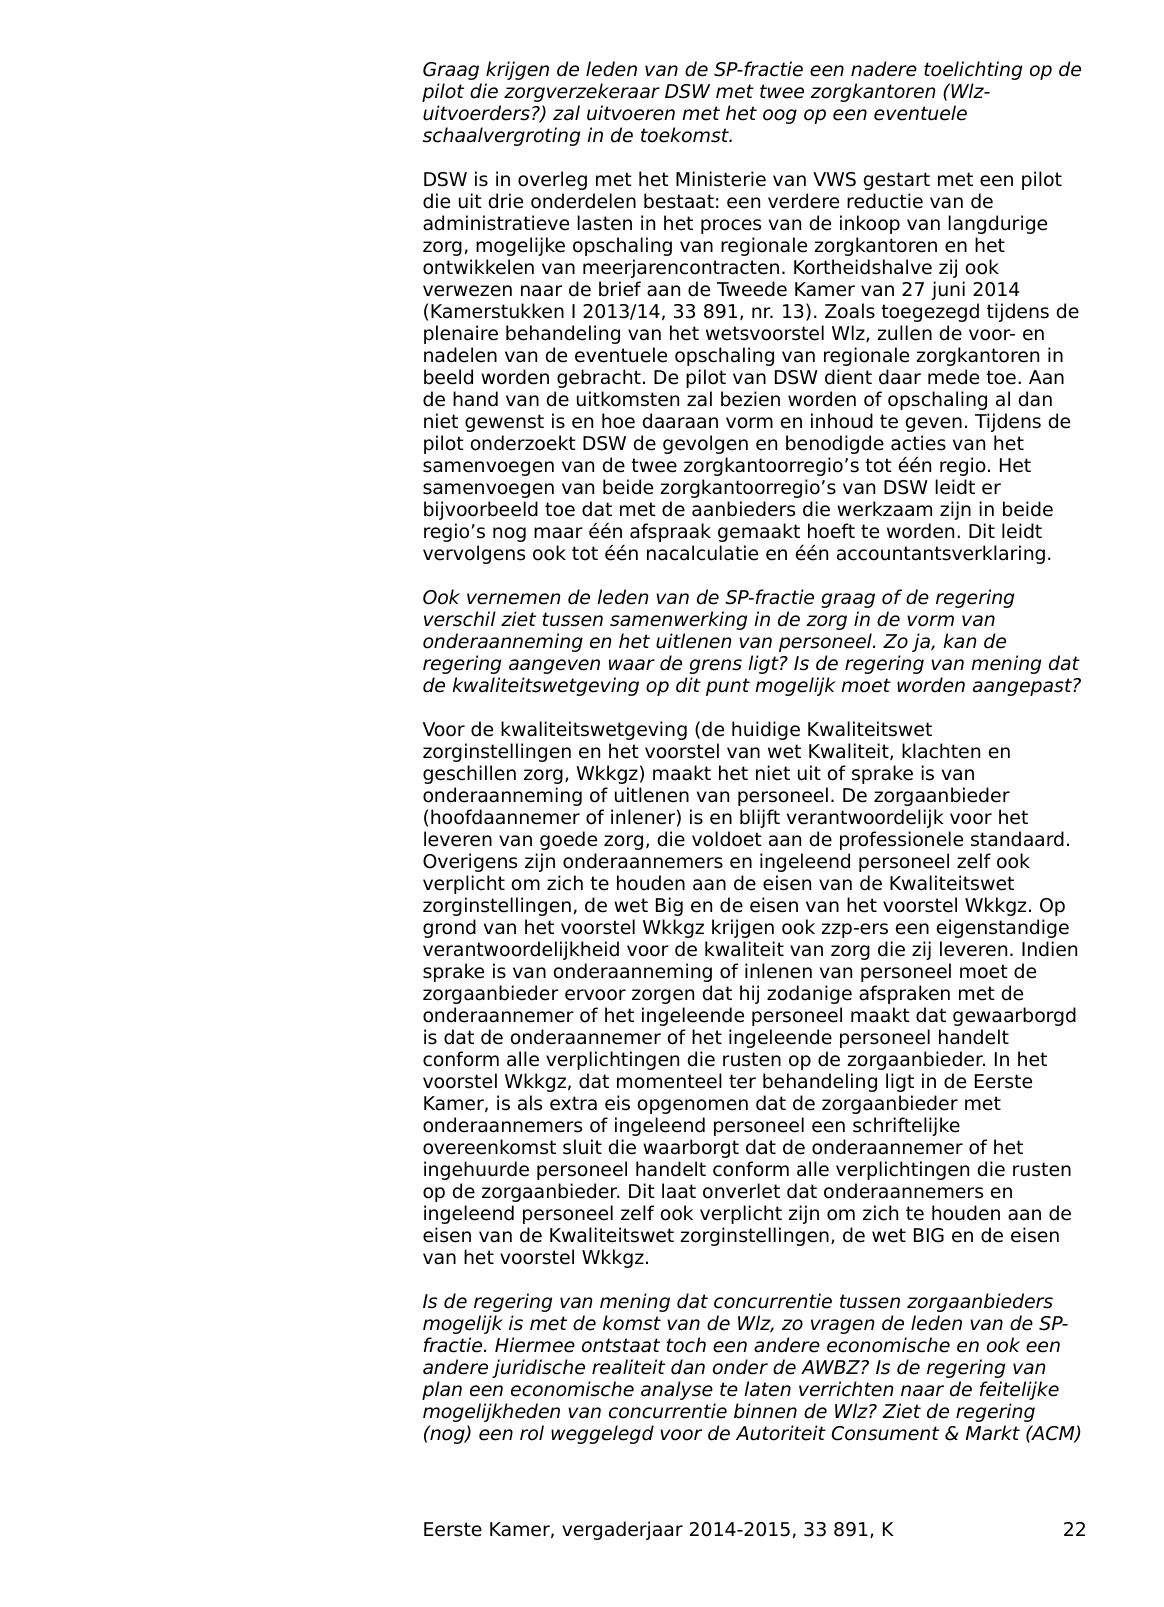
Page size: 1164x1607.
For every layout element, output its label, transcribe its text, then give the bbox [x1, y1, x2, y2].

text DSW is in overleg met het Ministerie van VWS gestart met een pilot die uit drie onderdelen bestaat: een verdere reductie van de administratieve lasten in het proces van de inkoop van langdurige zorg, mogelijke opschaling van regionale zorgkantoren en het ontwikkelen van meerjarencontracten. Kortheidshalve zij ook verwezen naar de brief aan de Tweede Kamer van 27 juni 2014 (Kamerstukken I 2013/14, 33 891, nr. 13). Zoals toegezegd tijdens de plenaire behandeling van het wetsvoorstel Wlz, zullen de voor- en nadelen van de eventuele opschaling van regionale zorgkantoren in beeld worden gebracht. De pilot van DSW dient daar mede toe. Aan de hand van de uitkomsten zal bezien worden of opschaling al dan niet gewenst is en hoe daaraan vorm en inhoud te geven. Tijdens de pilot onderzoekt DSW de gevolgen en benodigde acties van het samenvoegen van de twee zorgkantoorregio’s tot één regio. Het samenvoegen van beide zorgkantoorregio’s van DSW leidt er bijvoorbeeld toe dat met de aanbieders die werkzaam zijn in beide regio’s nog maar één afspraak gemaakt hoeft te worden. Dit leidt vervolgens ook tot één nacalculatie en één accountantsverklaring. [422, 169, 1087, 565]
text Graag krijgen de leden van de SP-fractie een nadere toelichting op de pilot die zorgverzekeraar DSW met twee zorgkantoren (Wlz-uitvoerders?) zal uitvoeren met het oog op een eventuele schaalvergroting in de toekomst. [422, 59, 1087, 147]
text Is de regering van mening dat concurrentie tussen zorgaanbieders mogelijk is met de komst van de Wlz, zo vragen de leden van de SP-fractie. Hiermee ontstaat toch een andere economische en ook een andere juridische realiteit dan onder de AWBZ? Is de regering van plan een economische analyse te laten verrichten naar de feitelijke mogelijkheden van concurrentie binnen de Wlz? Ziet de regering (nog) een rol weggelegd voor de Autoriteit Consument & Markt (ACM) [422, 1291, 1087, 1444]
text Voor de kwaliteitswetgeving (de huidige Kwaliteitswet zorginstellingen en het voorstel van wet Kwaliteit, klachten en geschillen zorg, Wkkgz) maakt het niet uit of sprake is van onderaanneming of uitlenen van personeel. De zorgaanbieder (hoofdaannemer of inlener) is en blijft verantwoordelijk voor het leveren van goede zorg, die voldoet aan de professionele standaard. Overigens zijn onderaannemers en ingeleend personeel zelf ook verplicht om zich te houden aan de eisen van de Kwaliteitswet zorginstellingen, de wet Big en de eisen van het voorstel Wkkgz. Op grond van het voorstel Wkkgz krijgen ook zzp-ers een eigenstandige verantwoordelijkheid voor de kwaliteit van zorg die zij leveren. Indien sprake is van onderaanneming of inlenen van personeel moet de zorgaanbieder ervoor zorgen dat hij zodanige afspraken met de onderaannemer of het ingeleende personeel maakt dat gewaarborgd is dat de onderaannemer of het ingeleende personeel handelt conform alle verplichtingen die rusten op de zorgaanbieder. In het voorstel Wkkgz, dat momenteel ter behandeling ligt in de Eerste Kamer, is als extra eis opgenomen dat de zorgaanbieder met onderaannemers of ingeleend personeel een schriftelijke overeenkomst sluit die waarborgt dat de onderaannemer of het ingehuurde personeel handelt conform alle verplichtingen die rusten op de zorgaanbieder. Dit laat onverlet dat onderaannemers en ingeleend personeel zelf ook verplicht zijn om zich te houden aan de eisen van de Kwaliteitswet zorginstellingen, de wet BIG en de eisen van het voorstel Wkkgz. [422, 719, 1087, 1268]
text Ook vernemen de leden van de SP-fractie graag of de regering verschil ziet tussen samenwerking in de zorg in de vorm van onderaanneming en het uitlenen van personeel. Zo ja, kan de regering aangeven waar de grens ligt? Is de regering van mening dat de kwaliteitswetgeving op dit punt mogelijk moet worden aangepast? [422, 587, 1087, 697]
